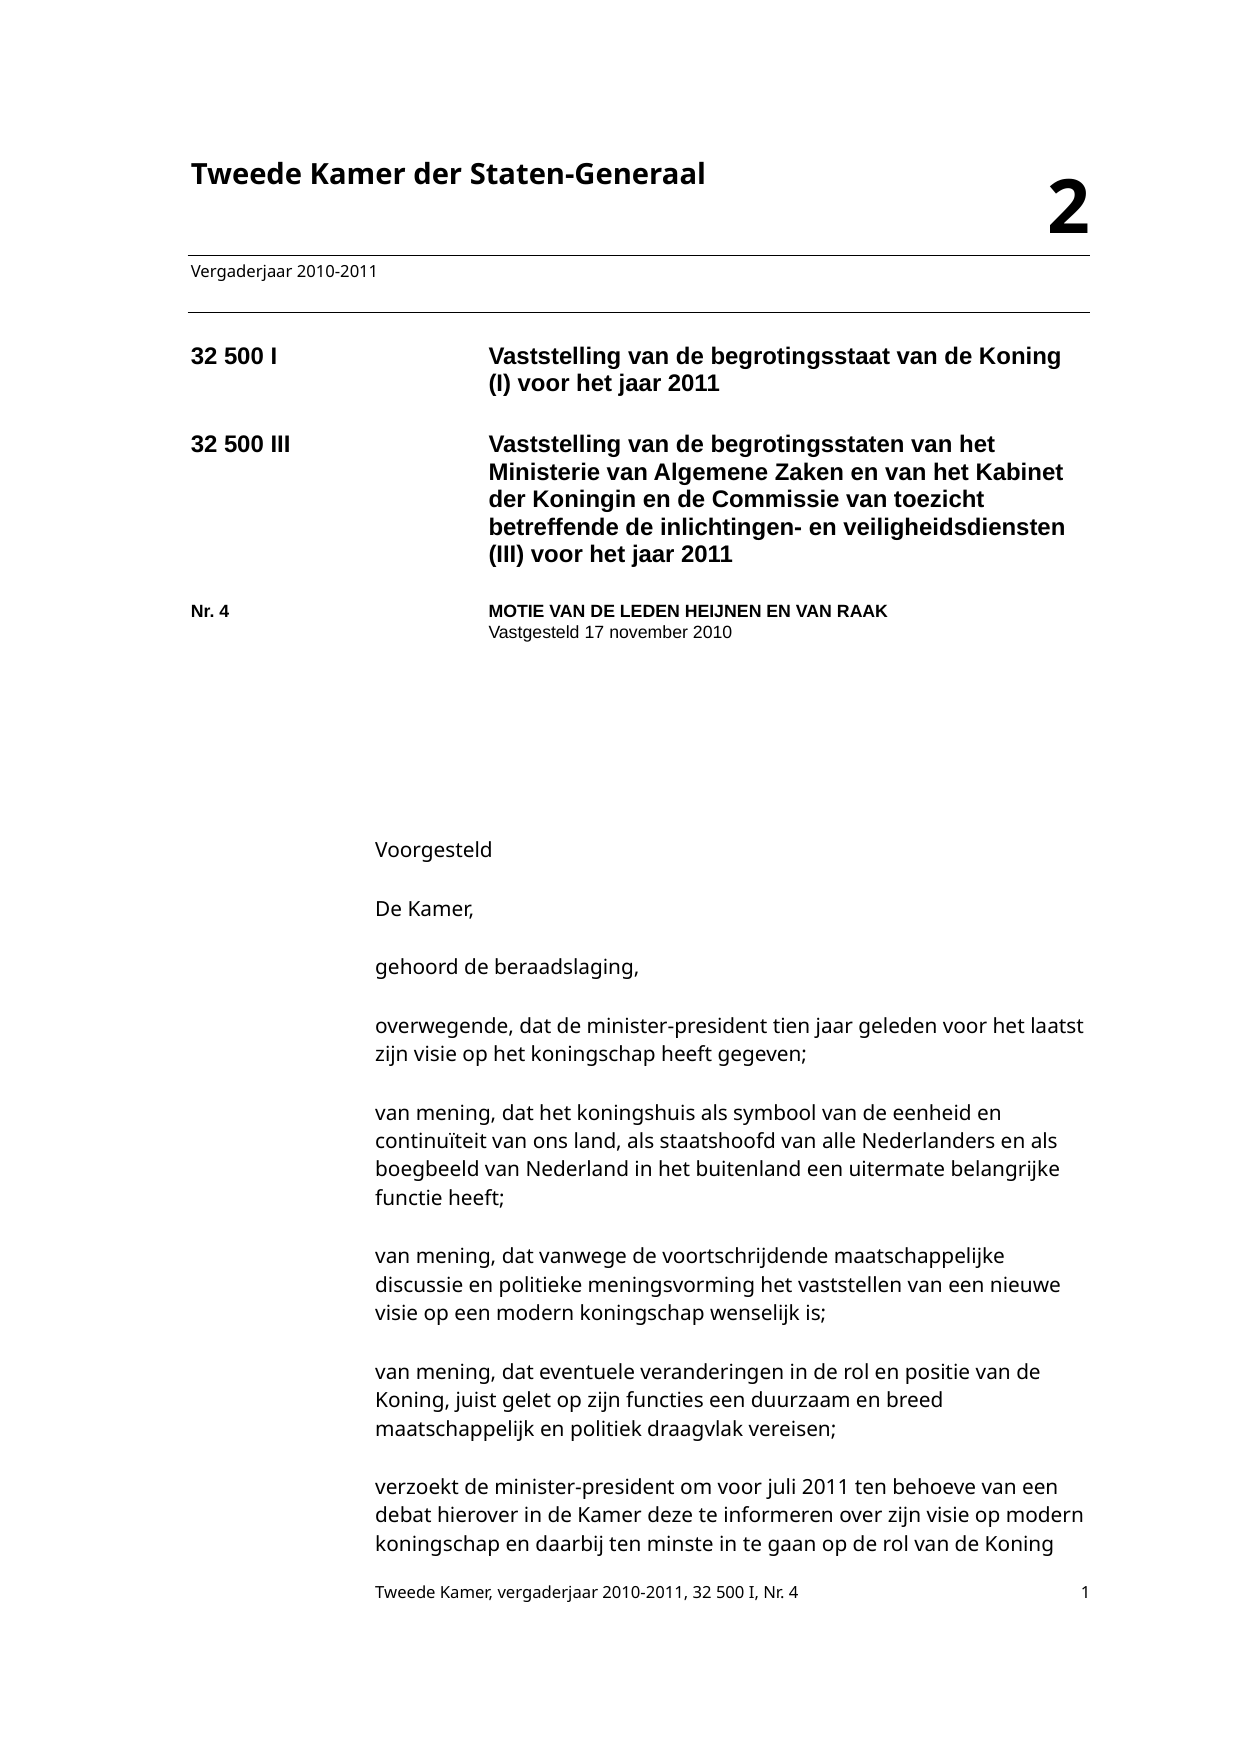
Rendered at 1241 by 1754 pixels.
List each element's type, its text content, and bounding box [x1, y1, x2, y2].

table_cell 32 500 III [188, 427, 485, 598]
text van mening, dat vanwege de voortschrijdende maatschappelijke discussie en politieke meningsvorming het vaststellen van een nieuwe visie op een modern koningschap wenselijk is; [375, 1241, 1090, 1327]
text De Kamer, [375, 894, 1090, 922]
text gehoord de beraadslaging, [375, 952, 1090, 981]
table_header Tweede Kamer der Staten-Generaal [188, 150, 909, 255]
table_cell [188, 313, 485, 339]
table_cell Vaststelling van de begrotingsstaat van de Koning (I) voor het jaar 2011 [485, 339, 1090, 427]
table_cell [485, 313, 1090, 339]
text Voorgesteld [375, 836, 1090, 864]
text overwegende, dat de minister-president tien jaar geleden voor het laatst zijn visie op het koningschap heeft gegeven; [375, 1011, 1090, 1068]
table_cell [485, 256, 1090, 312]
table_cell Vaststelling van de begrotingsstaten van het Ministerie van Algemene Zaken en van het Kabinet der Koningin en de Commissie van toezicht betreffende de inlichtingen- en veiligheidsdiensten (III) voor het jaar 2011 [485, 427, 1090, 598]
table_cell MOTIE VAN DE LEDEN HEIJNEN EN VAN RAAK Vastgesteld 17 november 2010 [485, 598, 1090, 717]
table_header 2 [910, 150, 1090, 255]
table_cell 32 500 I [188, 339, 485, 427]
text van mening, dat eventuele veranderingen in de rol en positie van de Koning, juist gelet op zijn functies een duurzaam en breed maatschappelijk en politiek draagvlak vereisen; [375, 1357, 1090, 1442]
text van mening, dat het koningshuis als symbool van de eenheid en continuïteit van ons land, als staatshoofd van alle Nederlanders en als boegbeeld van Nederland in het buitenland een uitermate belangrijke functie heeft; [375, 1098, 1090, 1211]
table_cell Vergaderjaar 2010-2011 [188, 256, 485, 312]
table_cell Nr. 4 [188, 598, 485, 717]
text verzoekt de minister-president om voor juli 2011 ten behoeve van een debat hierover in de Kamer deze te informeren over zijn visie op modern koningschap en daarbij ten minste in te gaan op de rol van de Koning [375, 1472, 1090, 1557]
